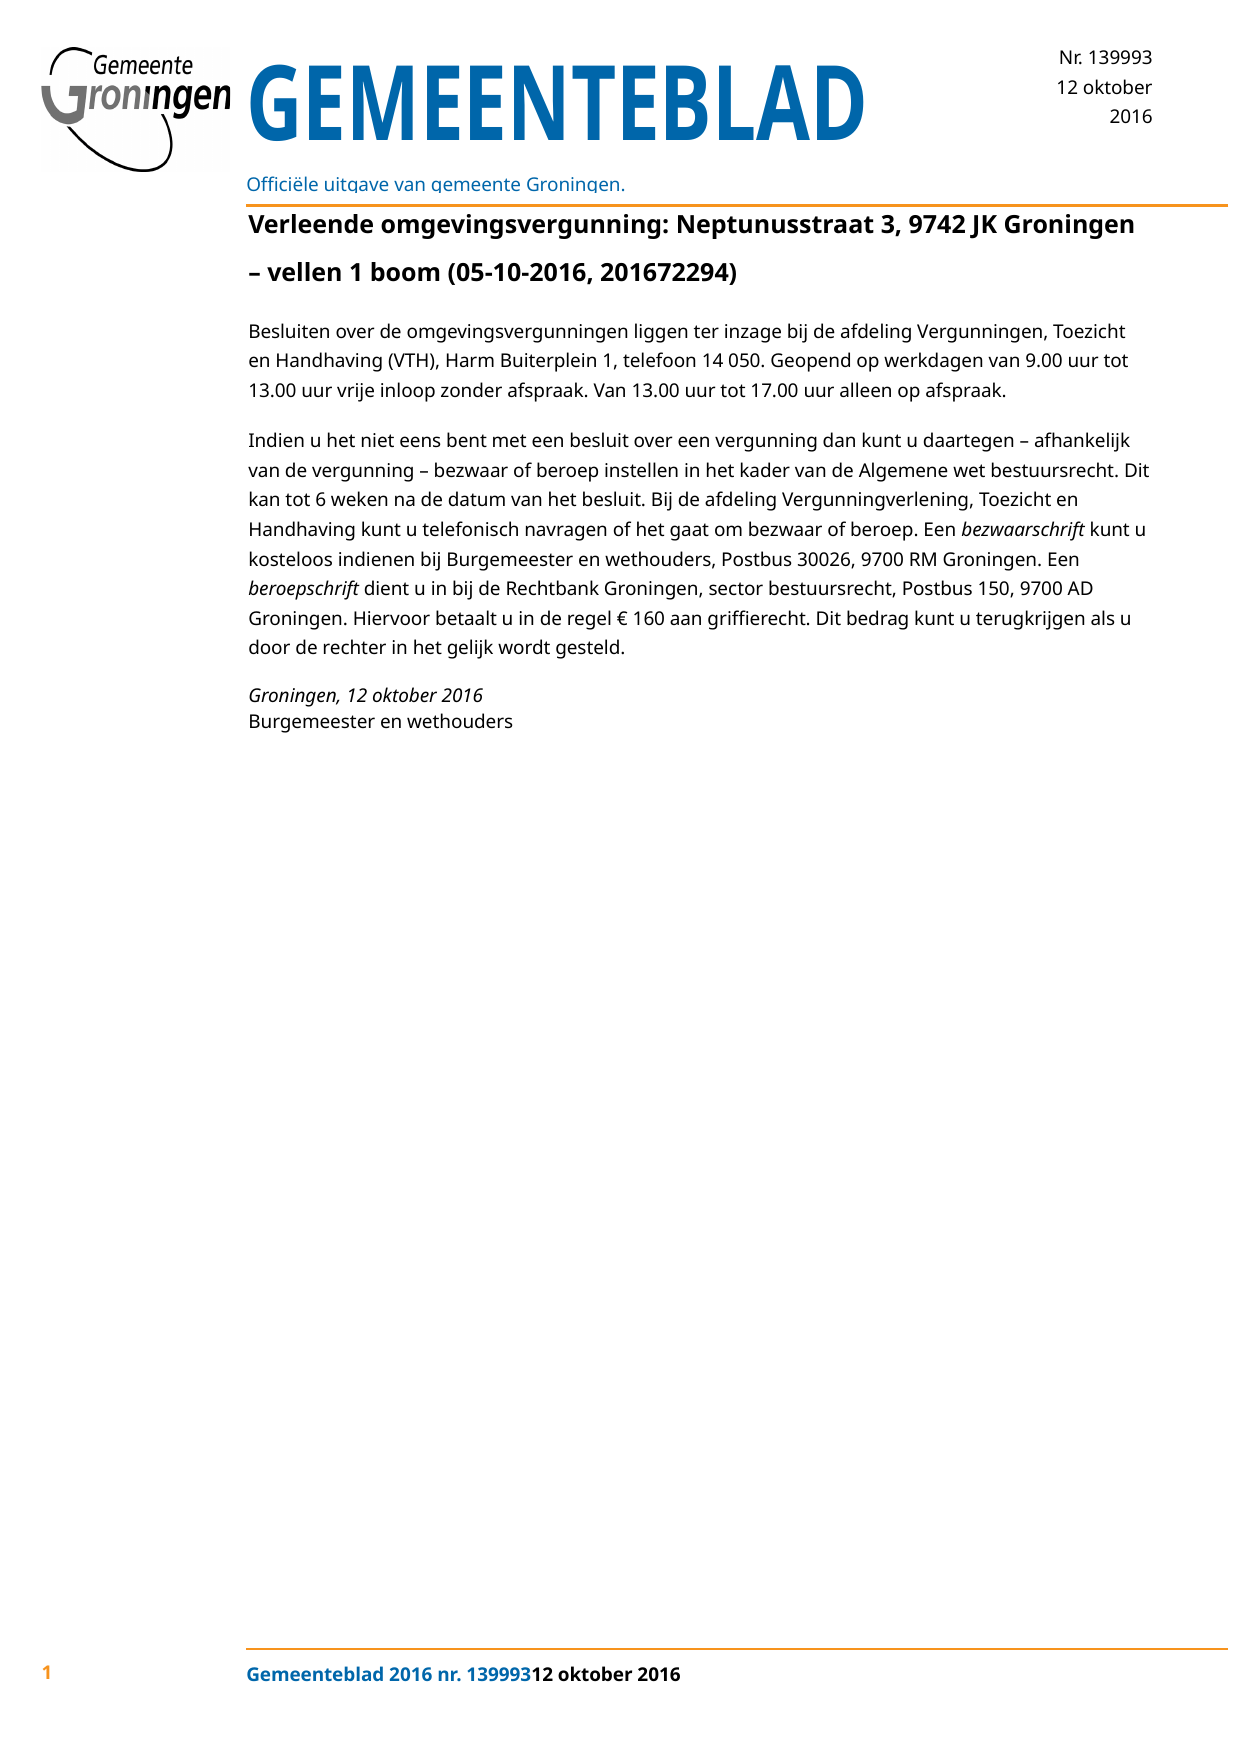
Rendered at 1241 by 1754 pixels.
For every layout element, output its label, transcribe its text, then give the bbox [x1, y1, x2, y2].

text Burgemeester en wethouders [248, 708, 1152, 734]
text Verleende omgevingsvergunning: Neptunusstraat 3, 9742 JK Groningen – vellen 1 boom (05-10-2016, 201672294) [248, 207, 1152, 288]
text Besluiten over de omgevingsvergunningen liggen ter inzage bij de afdeling Vergunningen, Toezicht en Handhaving (VTH), Harm Buiterplein 1, telefoon 14 050. Geopend op werkdagen van 9.00 uur tot 13.00 uur vrije inloop zonder afspraak. Van 13.00 uur tot 17.00 uur alleen op afspraak. [248, 318, 1152, 403]
text Indien u het niet eens bent met een besluit over een vergunning dan kunt u daartegen – afhankelijk van de vergunning – bezwaar of beroep instellen in het kader van de Algemene wet bestuursrecht. Dit kan tot 6 weken na de datum van het besluit. Bij de afdeling Vergunningverlening, Toezicht en Handhaving kunt u telefonisch navragen of het gaat om bezwaar of beroep. Een bezwaarschrift kunt u kosteloos indienen bij Burgemeester en wethouders, Postbus 30026, 9700 RM Groningen. Een beroepschrift dient u in bij de Rechtbank Groningen, sector bestuursrecht, Postbus 150, 9700 AD Groningen. Hiervoor betaalt u in de regel € 160 aan griffierecht. Dit bedrag kunt u terugkrijgen als u door de rechter in het gelijk wordt gesteld. [248, 427, 1152, 660]
text Groningen, 12 oktober 2016 [248, 682, 1152, 708]
picture [41, 47, 231, 172]
